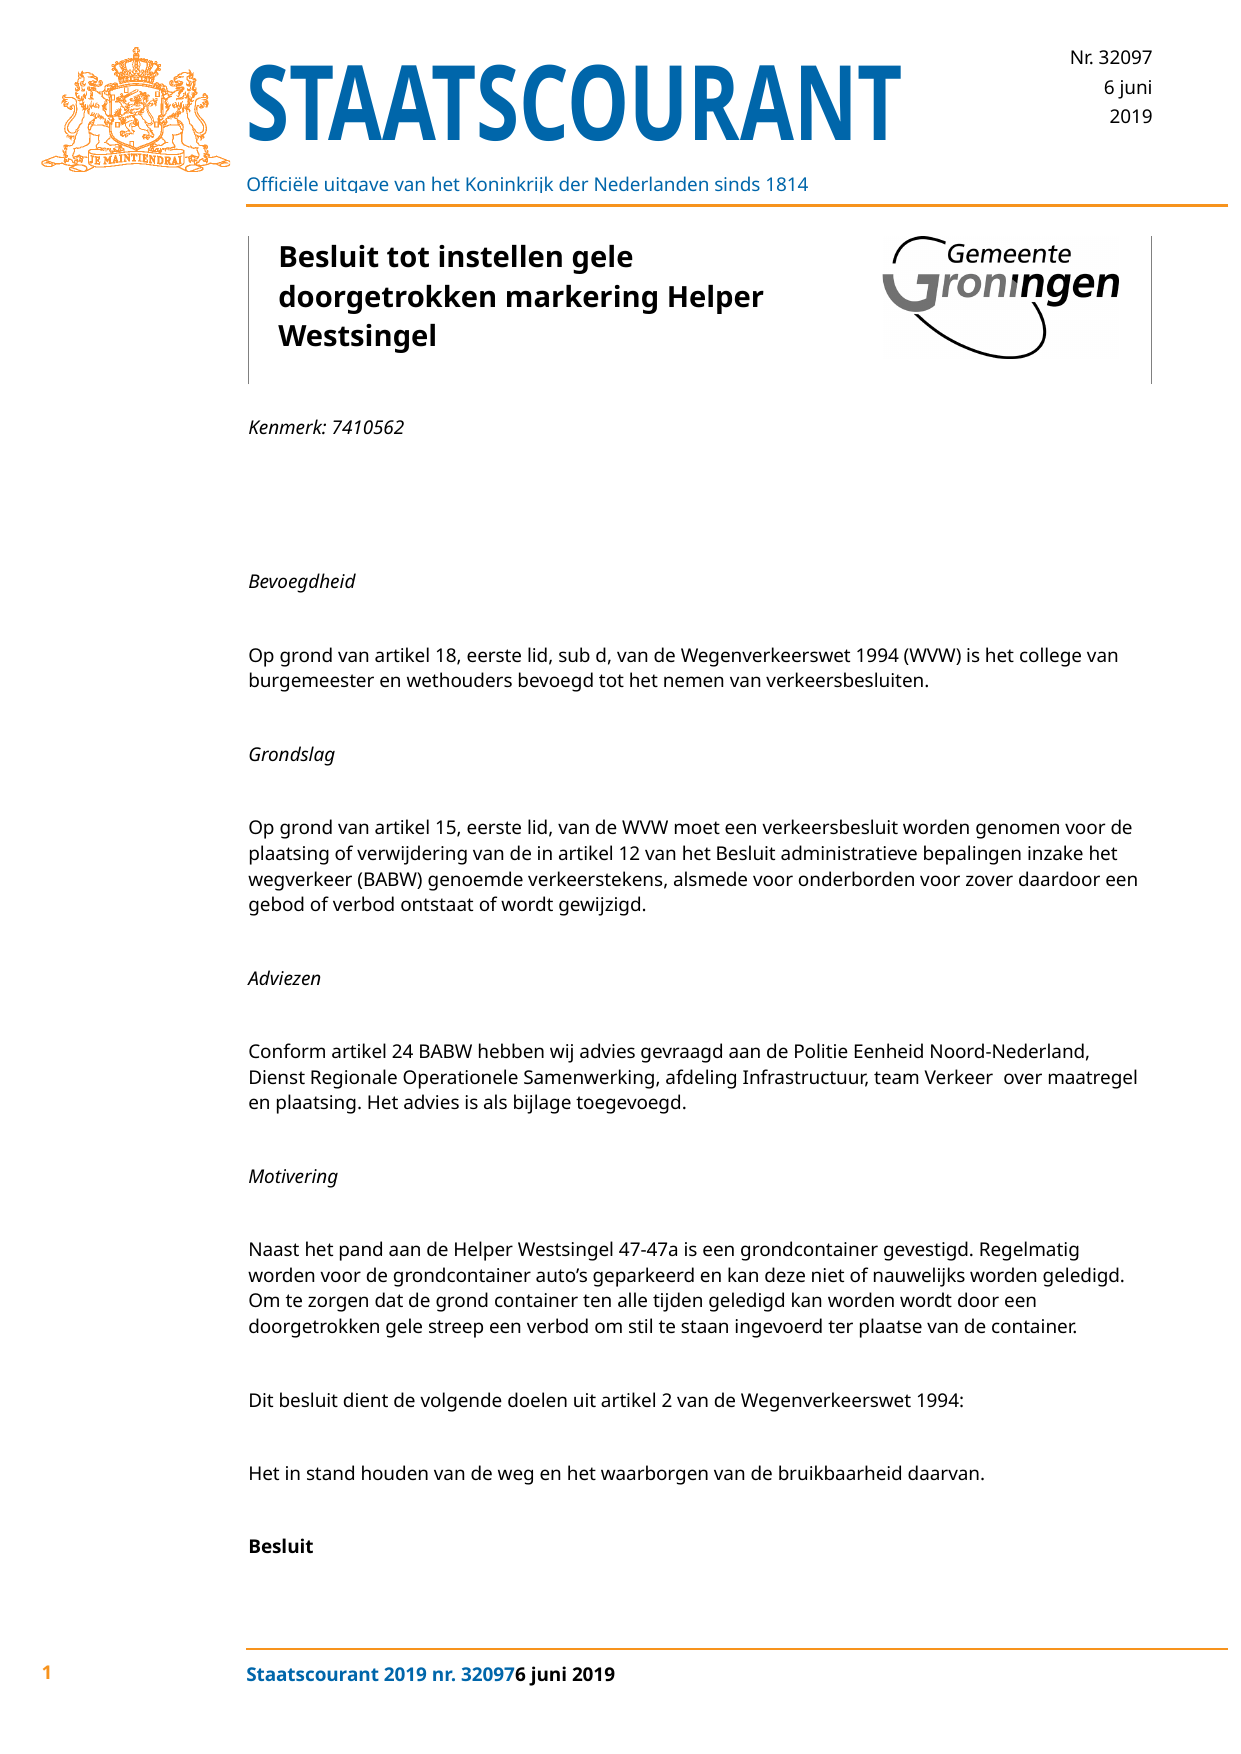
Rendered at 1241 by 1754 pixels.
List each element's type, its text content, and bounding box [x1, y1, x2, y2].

text Motivering [248, 1163, 1152, 1189]
text Op grond van artikel 15, eerste lid, van de WVW moet een verkeersbesluit worden genomen voor de plaatsing of verwijdering van de in artikel 12 van het Besluit administratieve bepalingen inzake het wegverkeer (BABW) genoemde verkeerstekens, alsmede voor onderborden voor zover daardoor een gebod of verbod ontstaat of wordt gewijzigd. [248, 814, 1152, 917]
text Bevoegdheid [248, 568, 1152, 594]
text Op grond van artikel 18, eerste lid, sub d, van de Wegenverkeerswet 1994 (WVW) is het college van burgemeester en wethouders bevoegd tot het nemen van verkeersbesluiten. [248, 642, 1152, 693]
text Conform artikel 24 BABW hebben wij advies gevraagd aan de Politie Eenheid Noord-Nederland, Dienst Regionale Operationele Samenwerking, afdeling Infrastructuur, team Verkeer over maatregel en plaatsing. Het advies is als bijlage toegevoegd. [248, 1038, 1152, 1115]
text Naast het pand aan de Helper Westsingel 47-47a is een grondcontainer gevestigd. Regelmatig worden voor de grondcontainer auto’s geparkeerd en kan deze niet of nauwelijks worden geledigd. Om te zorgen dat de grond container ten alle tijden geledigd kan worden wordt door een doorgetrokken gele streep een verbod om stil te staan ingevoerd ter plaatse van de container. [248, 1236, 1152, 1339]
text Dit besluit dient de volgende doelen uit artikel 2 van de Wegenverkeerswet 1994: [248, 1387, 1152, 1412]
table_header [1119, 236, 1151, 358]
text Grondslag [248, 741, 1152, 767]
picture [882, 236, 1119, 359]
table_header Besluit tot instellen gele doorgetrokken markering Helper Westsingel [249, 236, 850, 384]
text Besluit [248, 1533, 1152, 1559]
picture [41, 47, 231, 172]
table_header [850, 359, 1151, 384]
table_header [850, 236, 882, 358]
text Kenmerk: 7410562 [248, 414, 1152, 440]
text Het in stand houden van de weg en het waarborgen van de bruikbaarheid daarvan. [248, 1460, 1152, 1486]
text Adviezen [248, 965, 1152, 991]
